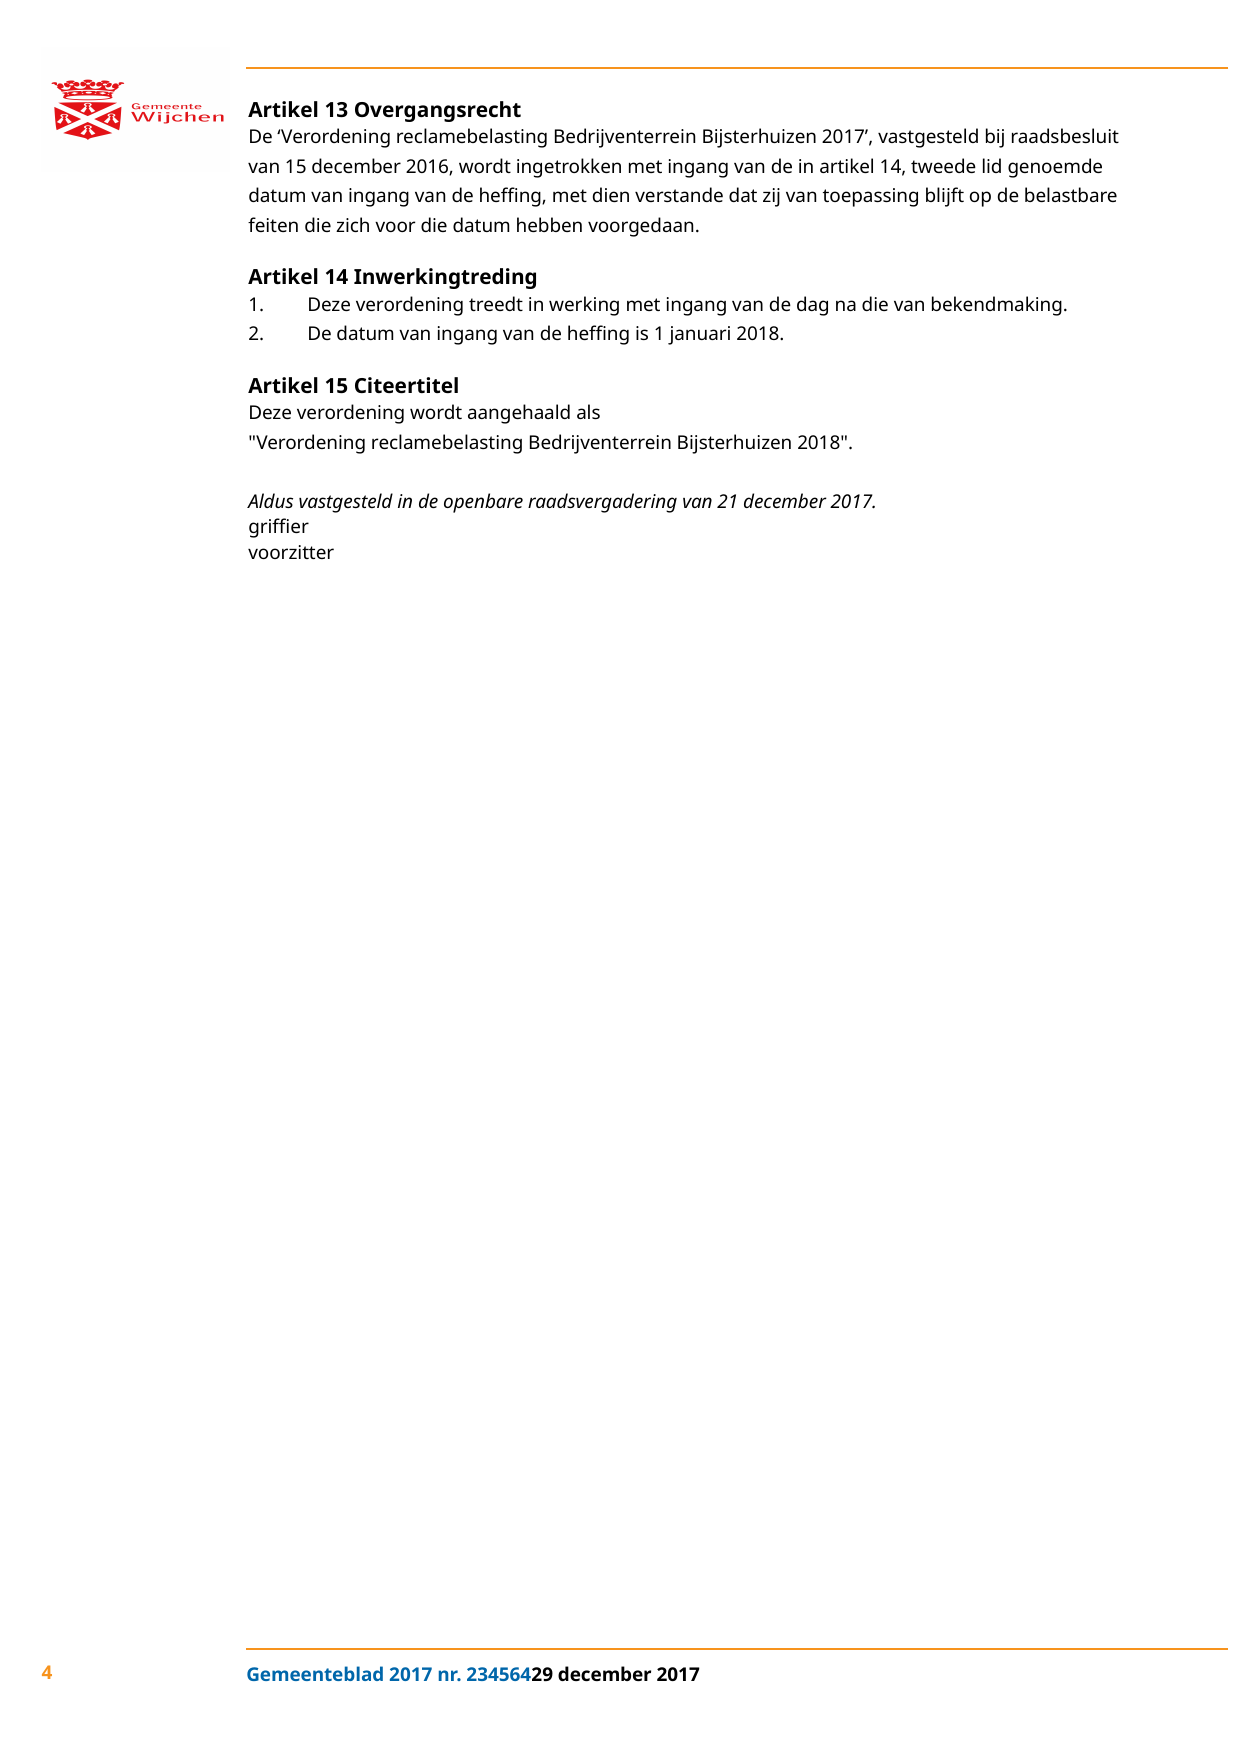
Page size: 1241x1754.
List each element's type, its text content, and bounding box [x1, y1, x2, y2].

list De datum van ingang van de heffing is 1 januari 2018. [248, 320, 1152, 346]
text Aldus vastgesteld in de openbare raadsvergadering van 21 december 2017. [248, 488, 1152, 514]
text De ‘Verordening reclamebelasting Bedrijventerrein Bijsterhuizen 2017’, vastgesteld bij raadsbesluit van 15 december 2016, wordt ingetrokken met ingang van de in artikel 14, tweede lid genoemde datum van ingang van de heffing, met dien verstande dat zij van toepassing blijft op de belastbare feiten die zich voor die datum hebben voorgedaan. [248, 123, 1152, 238]
picture [41, 47, 231, 172]
text voorzitter [248, 539, 1152, 565]
list Deze verordening treedt in werking met ingang van de dag na die van bekendmaking. [248, 291, 1152, 317]
text Artikel 15 Citeertitel [248, 371, 1152, 399]
text Deze verordening wordt aangehaald als [248, 399, 1152, 425]
text "Verordening reclamebelasting Bedrijventerrein Bijsterhuizen 2018". [248, 429, 1152, 454]
text Artikel 13 Overgangsrecht [248, 95, 1152, 123]
text Artikel 14 Inwerkingtreding [248, 262, 1152, 291]
text griffier [248, 514, 1152, 539]
